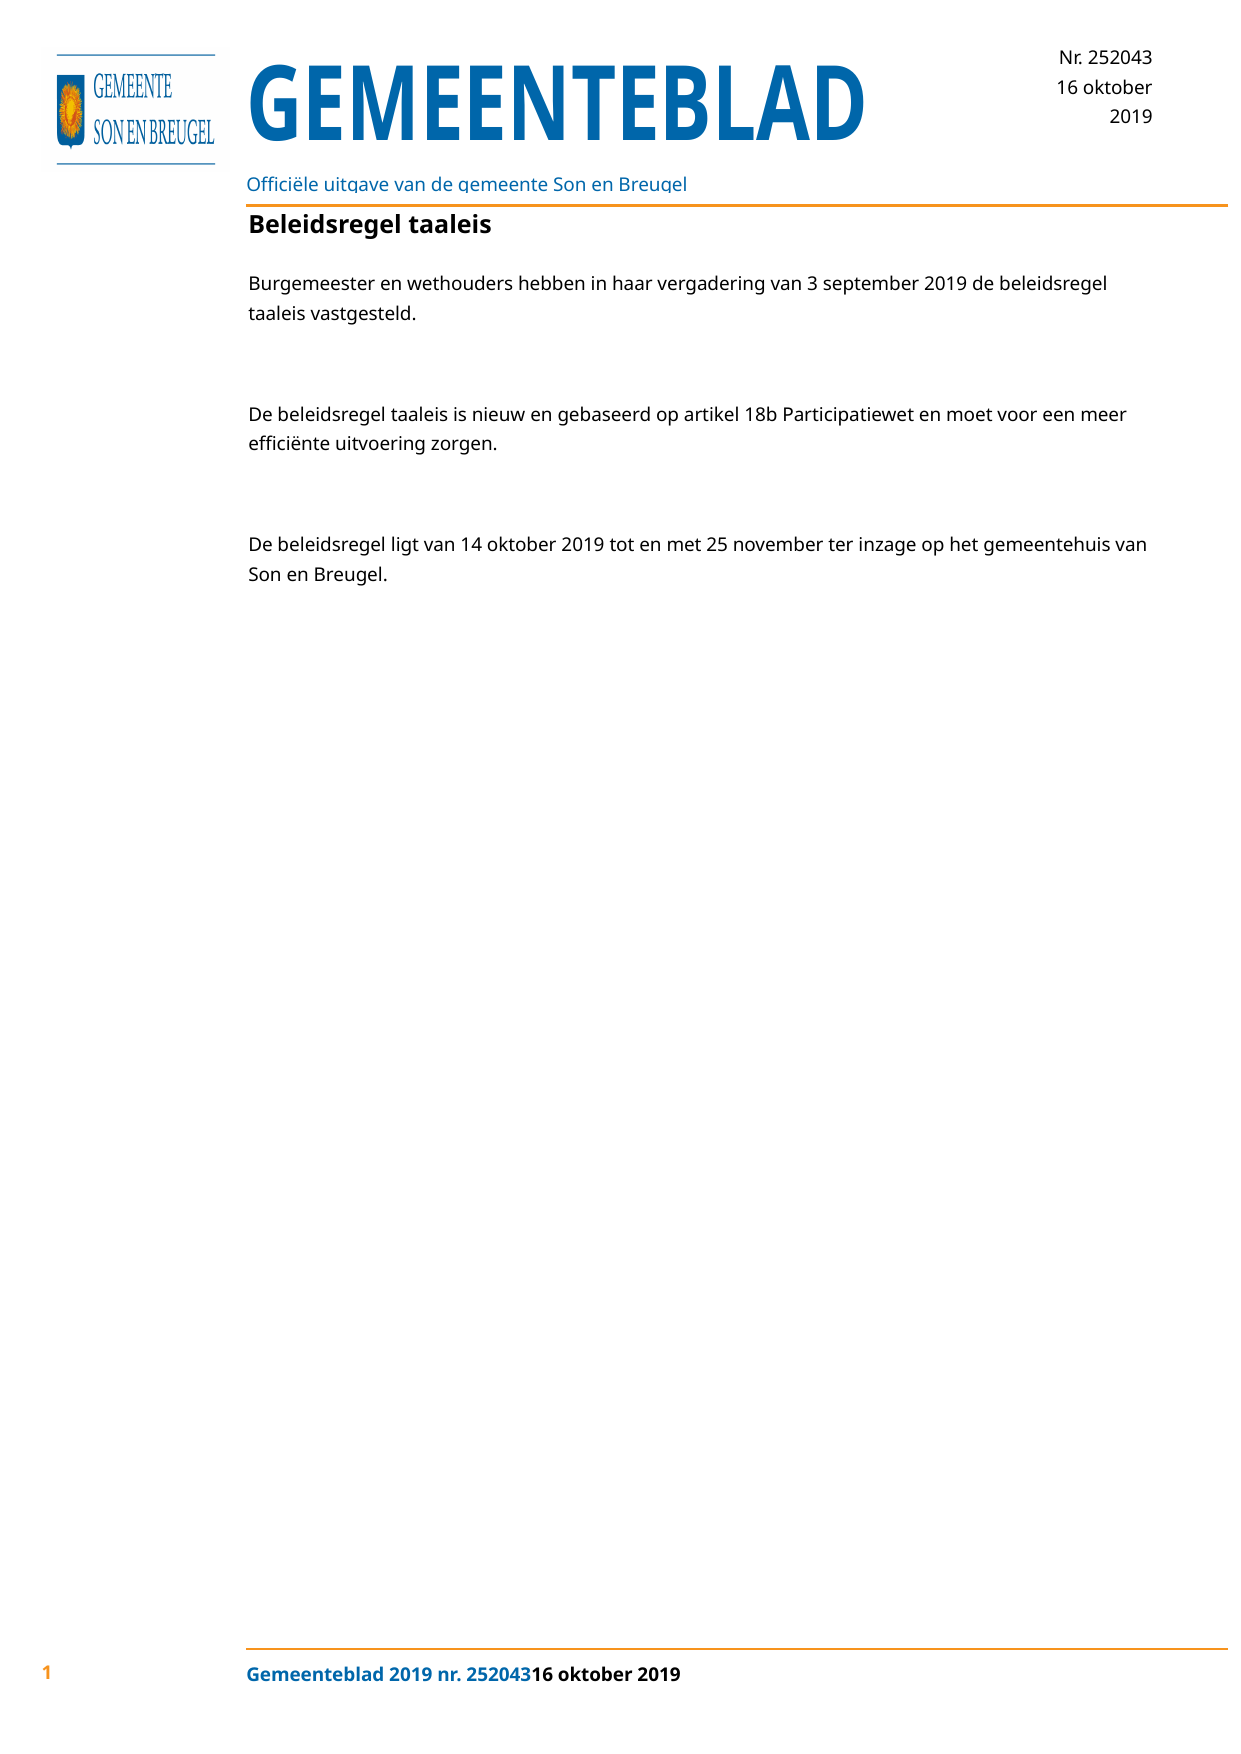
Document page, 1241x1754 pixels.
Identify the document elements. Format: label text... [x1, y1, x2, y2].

text Burgemeester en wethouders hebben in haar vergadering van 3 september 2019 de beleidsregel taaleis vastgesteld. [248, 270, 1152, 326]
text Beleidsregel taaleis [248, 207, 1152, 241]
picture [41, 47, 231, 172]
text De beleidsregel taaleis is nieuw en gebaseerd op artikel 18b Participatiewet en moet voor een meer efficiënte uitvoering zorgen. [248, 401, 1152, 456]
text De beleidsregel ligt van 14 oktober 2019 tot en met 25 november ter inzage op het gemeentehuis van Son en Breugel. [248, 531, 1152, 586]
